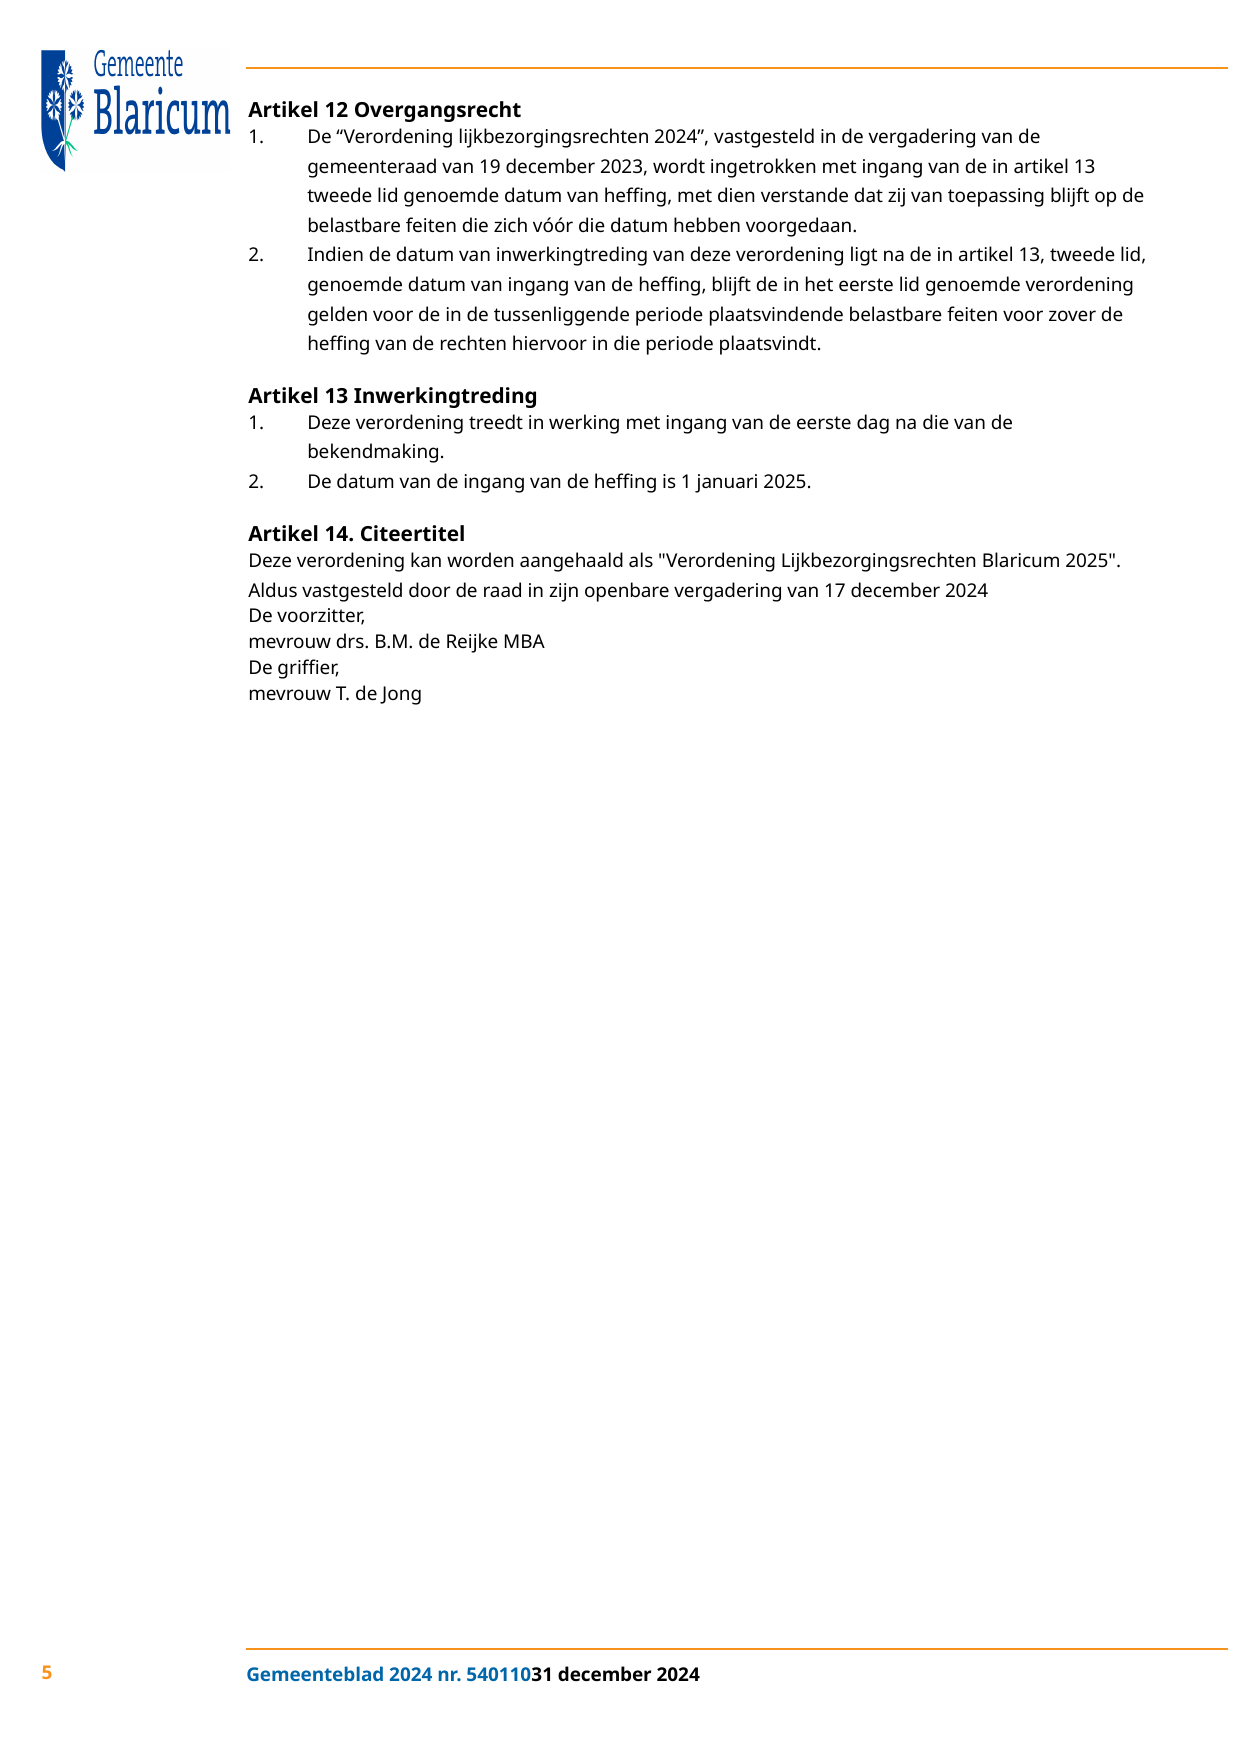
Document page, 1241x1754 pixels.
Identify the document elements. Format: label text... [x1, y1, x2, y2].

picture [41, 47, 231, 172]
list Indien de datum van inwerkingtreding van deze verordening ligt na de in artikel 13, tweede lid, genoemde datum van ingang van de heffing, blijft de in het eerste lid genoemde verordening gelden voor de in de tussenliggende periode plaatsvindende belastbare feiten voor zover de heffing van de rechten hiervoor in die periode plaatsvindt. [248, 242, 1152, 356]
text Artikel 13 Inwerkingtreding [248, 381, 1152, 409]
text Aldus vastgesteld door de raad in zijn openbare vergadering van 17 december 2024 [248, 577, 1152, 602]
text Artikel 14. Citeertitel [248, 519, 1152, 547]
list De datum van de ingang van de heffing is 1 januari 2025. [248, 468, 1152, 494]
list Deze verordening treedt in werking met ingang van de eerste dag na die van de bekendmaking. [248, 409, 1152, 464]
list De “Verordening lijkbezorgingsrechten 2024”, vastgesteld in de vergadering van de gemeenteraad van 19 december 2023, wordt ingetrokken met ingang van de in artikel 13 tweede lid genoemde datum van heffing, met dien verstande dat zij van toepassing blijft op de belastbare feiten die zich vóór die datum hebben voorgedaan. [248, 123, 1152, 238]
text De griffier, [248, 654, 1152, 680]
text Deze verordening kan worden aangehaald als "Verordening Lijkbezorgingsrechten Blaricum 2025". [248, 547, 1152, 573]
text De voorzitter, [248, 602, 1152, 628]
text Artikel 12 Overgangsrecht [248, 95, 1152, 123]
text mevrouw T. de Jong [248, 680, 1152, 705]
text mevrouw drs. B.M. de Reijke MBA [248, 628, 1152, 654]
